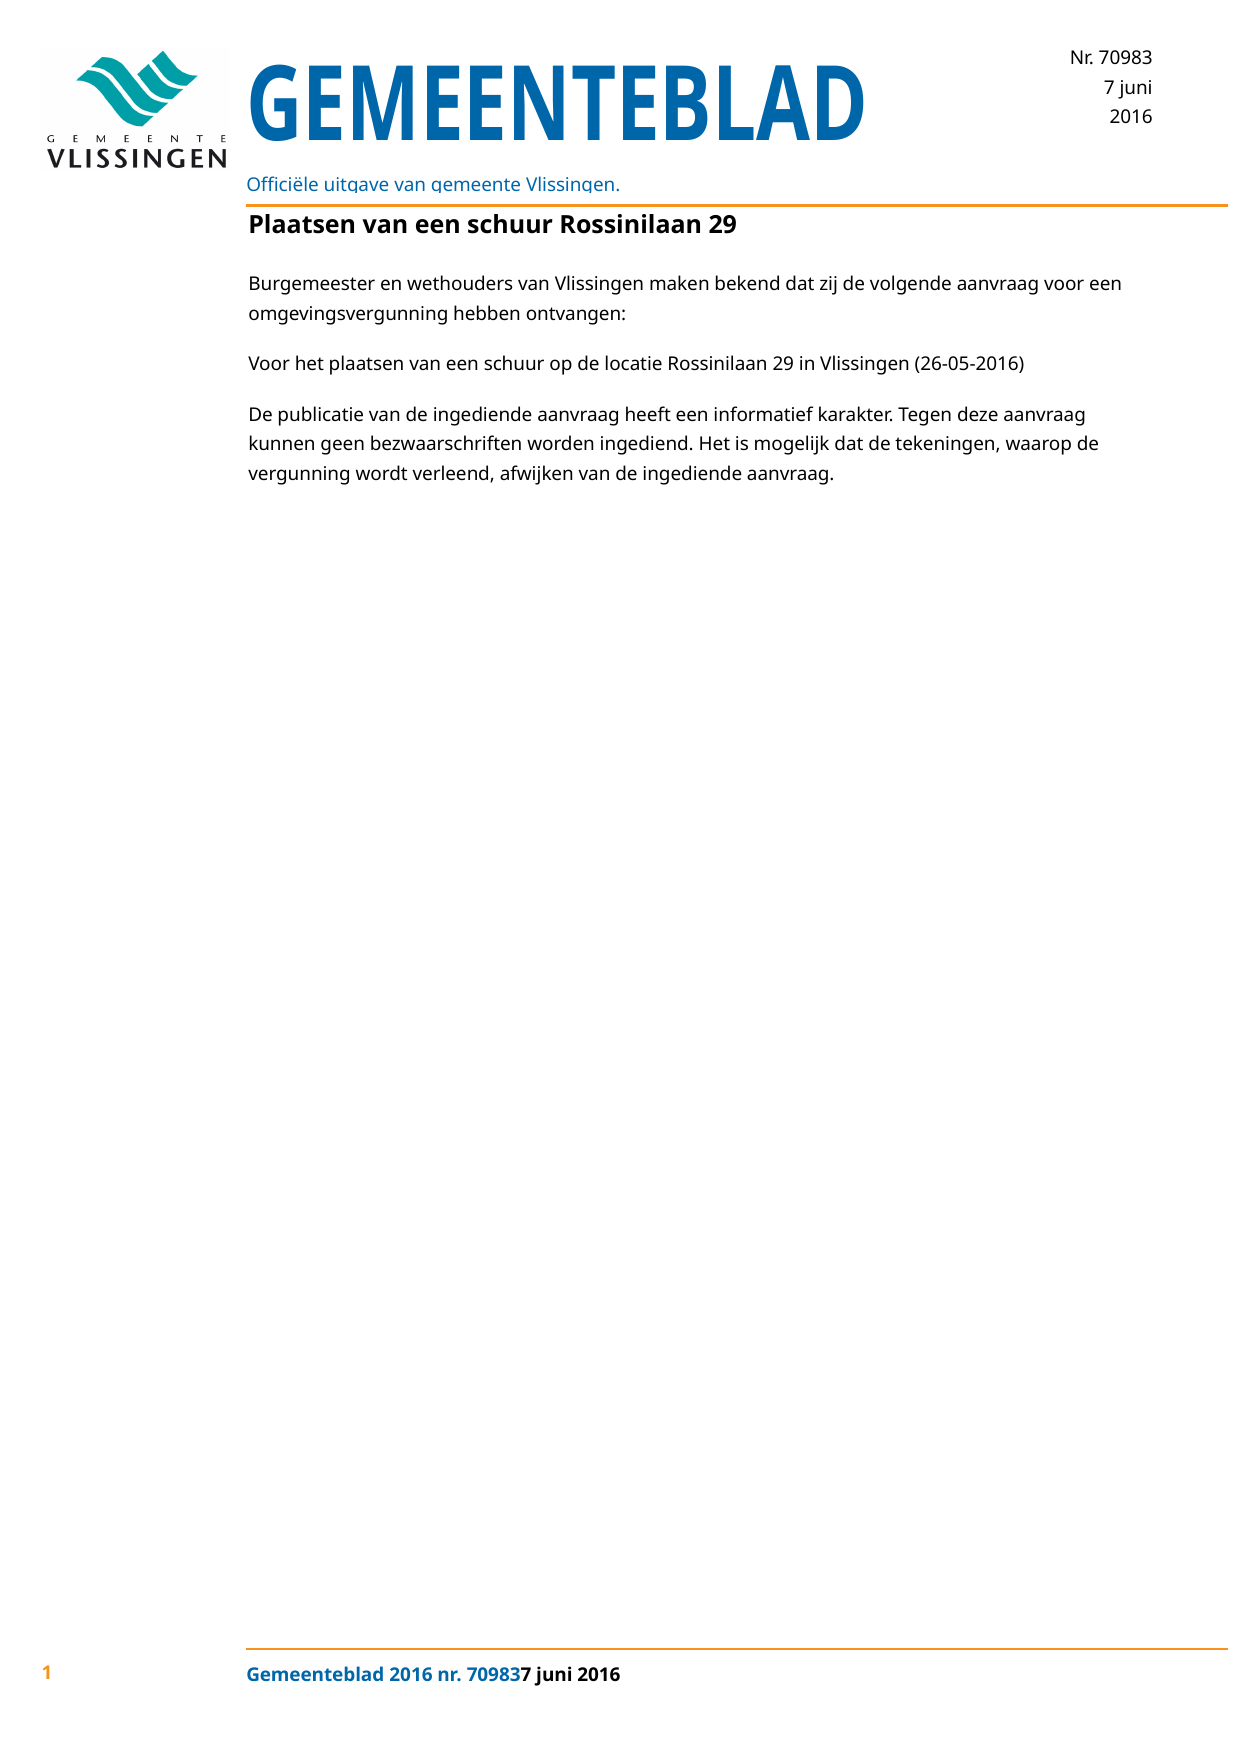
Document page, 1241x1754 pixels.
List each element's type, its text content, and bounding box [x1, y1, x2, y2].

text De publicatie van de ingediende aanvraag heeft een informatief karakter. Tegen deze aanvraag kunnen geen bezwaarschriften worden ingediend. Het is mogelijk dat de tekeningen, waarop de vergunning wordt verleend, afwijken van de ingediende aanvraag. [248, 401, 1152, 486]
text Burgemeester en wethouders van Vlissingen maken bekend dat zij de volgende aanvraag voor een omgevingsvergunning hebben ontvangen: [248, 270, 1152, 326]
text Voor het plaatsen van een schuur op de locatie Rossinilaan 29 in Vlissingen (26-05-2016) [248, 350, 1152, 376]
text Plaatsen van een schuur Rossinilaan 29 [248, 207, 1152, 241]
picture [41, 47, 231, 172]
